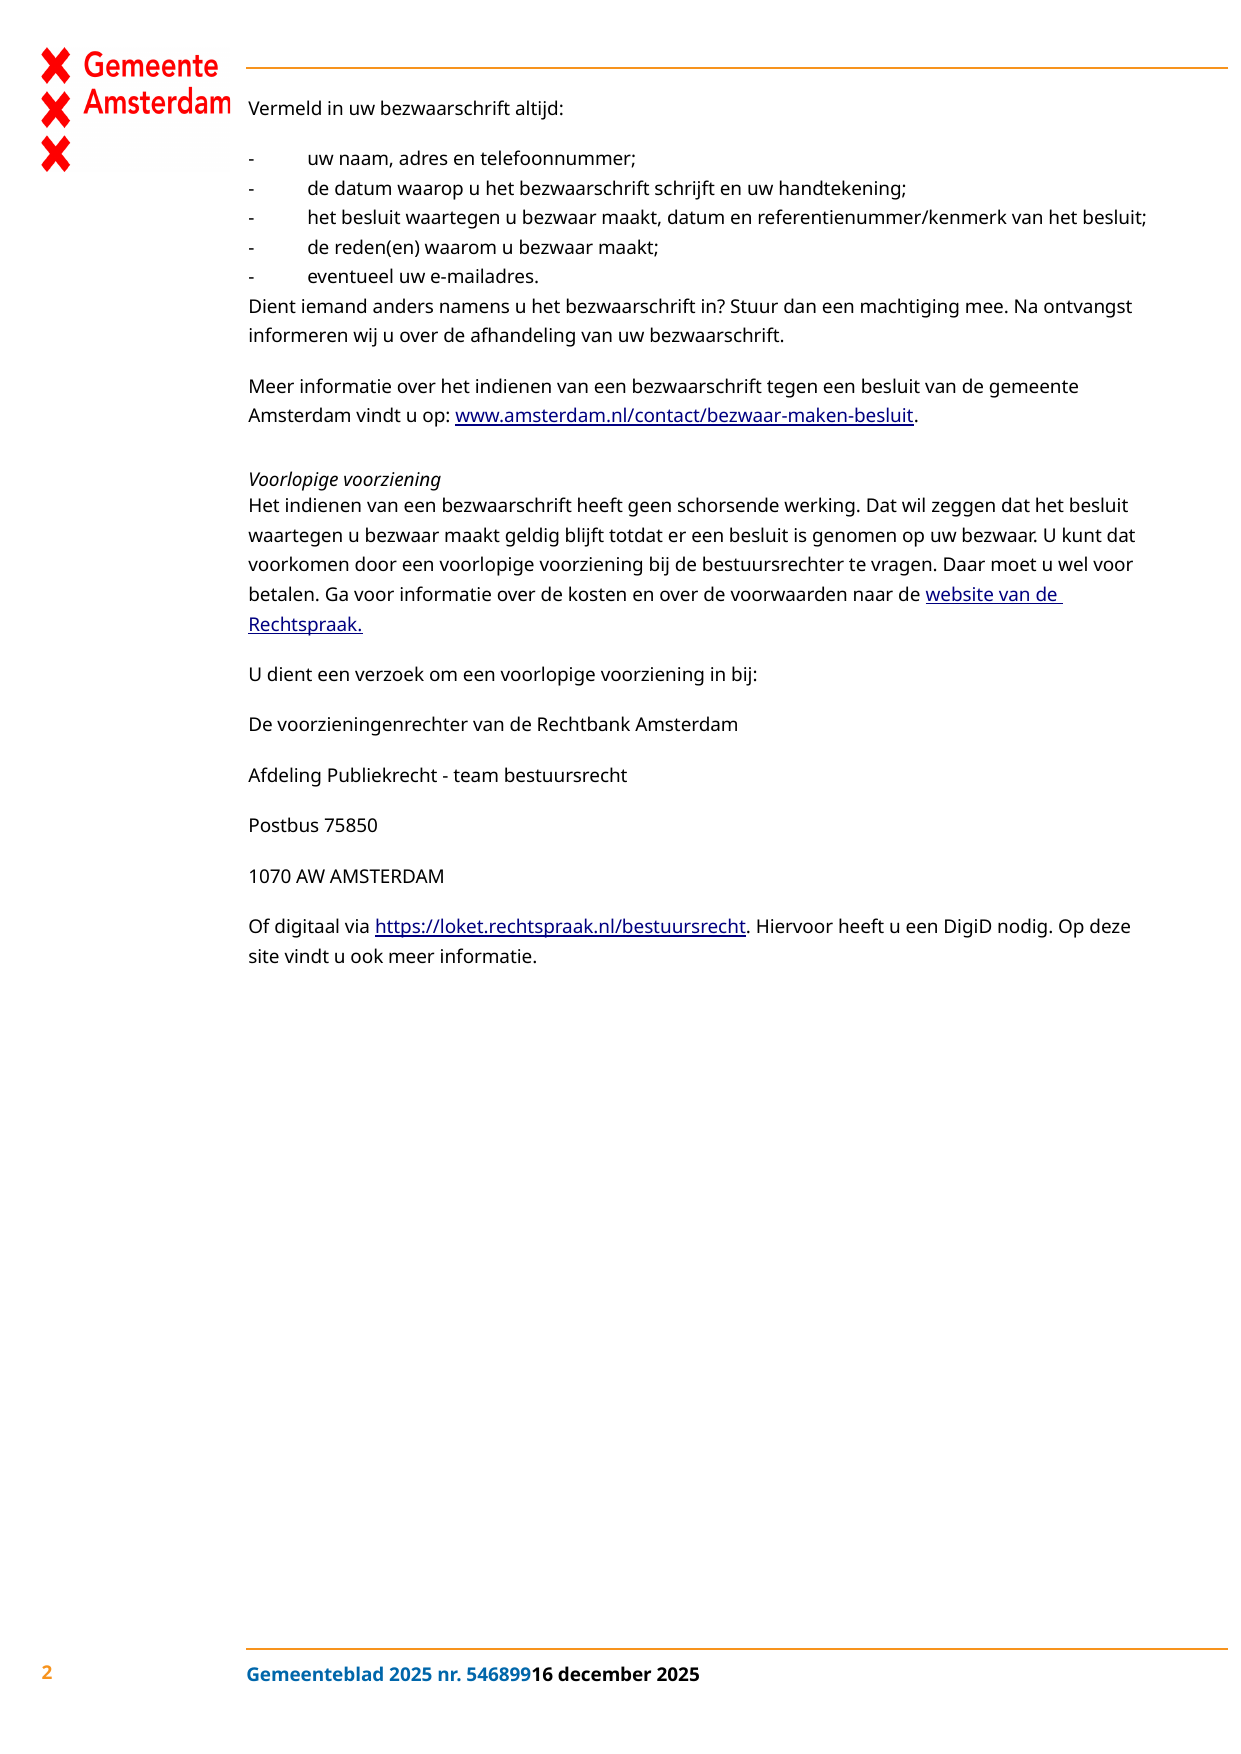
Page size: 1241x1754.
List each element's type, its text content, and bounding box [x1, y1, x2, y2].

list de reden(en) waarom u bezwaar maakt; [248, 234, 1152, 260]
text 1070 AW AMSTERDAM [248, 863, 1152, 888]
text Postbus 75850 [248, 812, 1152, 838]
text Het indienen van een bezwaarschrift heeft geen schorsende werking. Dat wil zeggen dat het besluit waartegen u bezwaar maakt geldig blijft totdat er een besluit is genomen op uw bezwaar. U kunt dat voorkomen door een voorlopige voorziening bij de bestuursrechter te vragen. Daar moet u wel voor betalen. Ga voor informatie over de kosten en over de voorwaarden naar de website van de Rechtspraak. [248, 492, 1152, 636]
text U dient een verzoek om een voorlopige voorziening in bij: [248, 661, 1152, 687]
text Voorlopige voorziening [248, 467, 1152, 492]
text Dient iemand anders namens u het bezwaarschrift in? Stuur dan een machtiging mee. Na ontvangst informeren wij u over de afhandeling van uw bezwaarschrift. [248, 293, 1152, 348]
text De voorzieningenrechter van de Rechtbank Amsterdam [248, 712, 1152, 737]
picture [41, 47, 231, 172]
list uw naam, adres en telefoonnummer; [248, 145, 1152, 171]
list eventueel uw e-mailadres. [248, 263, 1152, 289]
list het besluit waartegen u bezwaar maakt, datum en referentienummer/kenmerk van het besluit; [248, 204, 1152, 230]
list de datum waarop u het bezwaarschrift schrijft en uw handtekening; [248, 175, 1152, 201]
text Meer informatie over het indienen van een bezwaarschrift tegen een besluit van de gemeente Amsterdam vindt u op: www.amsterdam.nl/contact/bezwaar-maken-besluit. [248, 373, 1152, 428]
text Vermeld in uw bezwaarschrift altijd: [248, 95, 1152, 121]
text Afdeling Publiekrecht - team bestuursrecht [248, 762, 1152, 788]
text Of digitaal via https://loket.rechtspraak.nl/bestuursrecht. Hiervoor heeft u een DigiD nodig. Op deze site vindt u ook meer informatie. [248, 913, 1152, 968]
